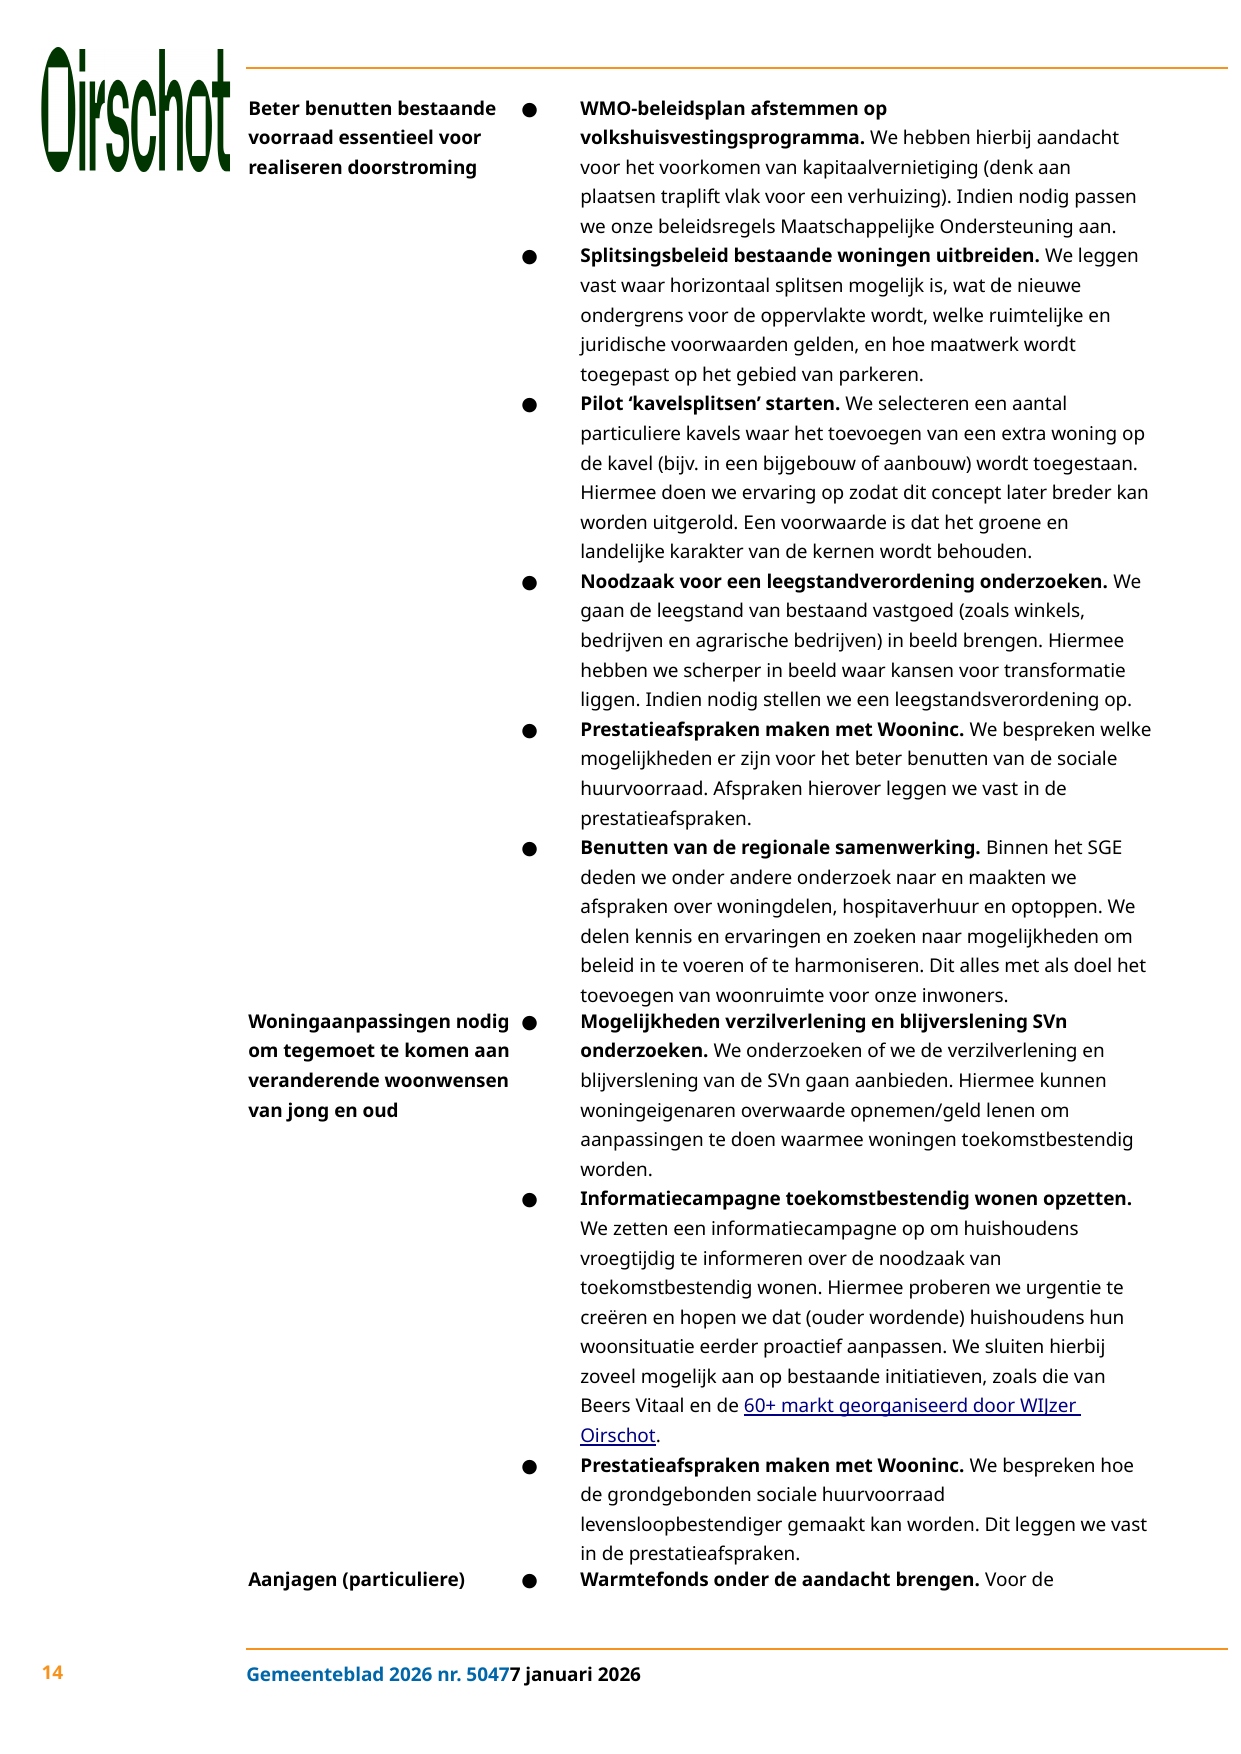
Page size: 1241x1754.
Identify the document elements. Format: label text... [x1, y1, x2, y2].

table_cell Aanjagen (particuliere) [248, 1566, 521, 1592]
table_cell Mogelijkheden verzilverlening en blijverslening SVn onderzoeken. We onderzoeken of we de verzilverlening en blijverslening van de SVn gaan aanbieden. Hiermee kunnen woningeigenaren overwaarde opnemen/geld lenen om aanpassingen te doen waarmee woningen toekomstbestendig worden. Informatiecampagne toekomstbestendig wonen opzetten. We zetten een informatiecampagne op om huishoudens vroegtijdig te informeren over de noodzaak van toekomstbestendig wonen. Hiermee proberen we urgentie te creëren en hopen we dat (ouder wordende) huishoudens hun woonsituatie eerder proactief aanpassen. We sluiten hierbij zoveel mogelijk aan op bestaande initiatieven, zoals die van Beers Vitaal en de 60+ markt georganiseerd door WIJzer Oirschot. Prestatieafspraken maken met Wooninc. We bespreken hoe de grondgebonden sociale huurvoorraad levensloopbestendiger gemaakt kan worden. Dit leggen we vast in de prestatieafspraken. [521, 1008, 1152, 1566]
table_cell Warmtefonds onder de aandacht brengen. Voor de [521, 1566, 1152, 1592]
table_cell WMO-beleidsplan afstemmen op volkshuisvestingsprogramma. We hebben hierbij aandacht voor het voorkomen van kapitaalvernietiging (denk aan plaatsen traplift vlak voor een verhuizing). Indien nodig passen we onze beleidsregels Maatschappelijke Ondersteuning aan. Splitsingsbeleid bestaande woningen uitbreiden. We leggen vast waar horizontaal splitsen mogelijk is, wat de nieuwe ondergrens voor de oppervlakte wordt, welke ruimtelijke en juridische voorwaarden gelden, en hoe maatwerk wordt toegepast op het gebied van parkeren. Pilot ‘kavelsplitsen’ starten. We selecteren een aantal particuliere kavels waar het toevoegen van een extra woning op de kavel (bijv. in een bijgebouw of aanbouw) wordt toegestaan. Hiermee doen we ervaring op zodat dit concept later breder kan worden uitgerold. Een voorwaarde is dat het groene en landelijke karakter van de kernen wordt behouden. Noodzaak voor een leegstandverordening onderzoeken. We gaan de leegstand van bestaand vastgoed (zoals winkels, bedrijven en agrarische bedrijven) in beeld brengen. Hiermee hebben we scherper in beeld waar kansen voor transformatie liggen. Indien nodig stellen we een leegstandsverordening op. Prestatieafspraken maken met Wooninc. We bespreken welke mogelijkheden er zijn voor het beter benutten van de sociale huurvoorraad. Afspraken hierover leggen we vast in de prestatieafspraken. Benutten van de regionale samenwerking. Binnen het SGE deden we onder andere onderzoek naar en maakten we afspraken over woningdelen, hospitaverhuur en optoppen. We delen kennis en ervaringen en zoeken naar mogelijkheden om beleid in te voeren of te harmoniseren. Dit alles met als doel het toevoegen van woonruimte voor onze inwoners. [521, 95, 1152, 1008]
table_cell Beter benutten bestaande voorraad essentieel voor realiseren doorstroming [248, 95, 521, 1008]
table_cell Woningaanpassingen nodig om tegemoet te komen aan veranderende woonwensen van jong en oud [248, 1008, 521, 1566]
picture [41, 47, 231, 172]
